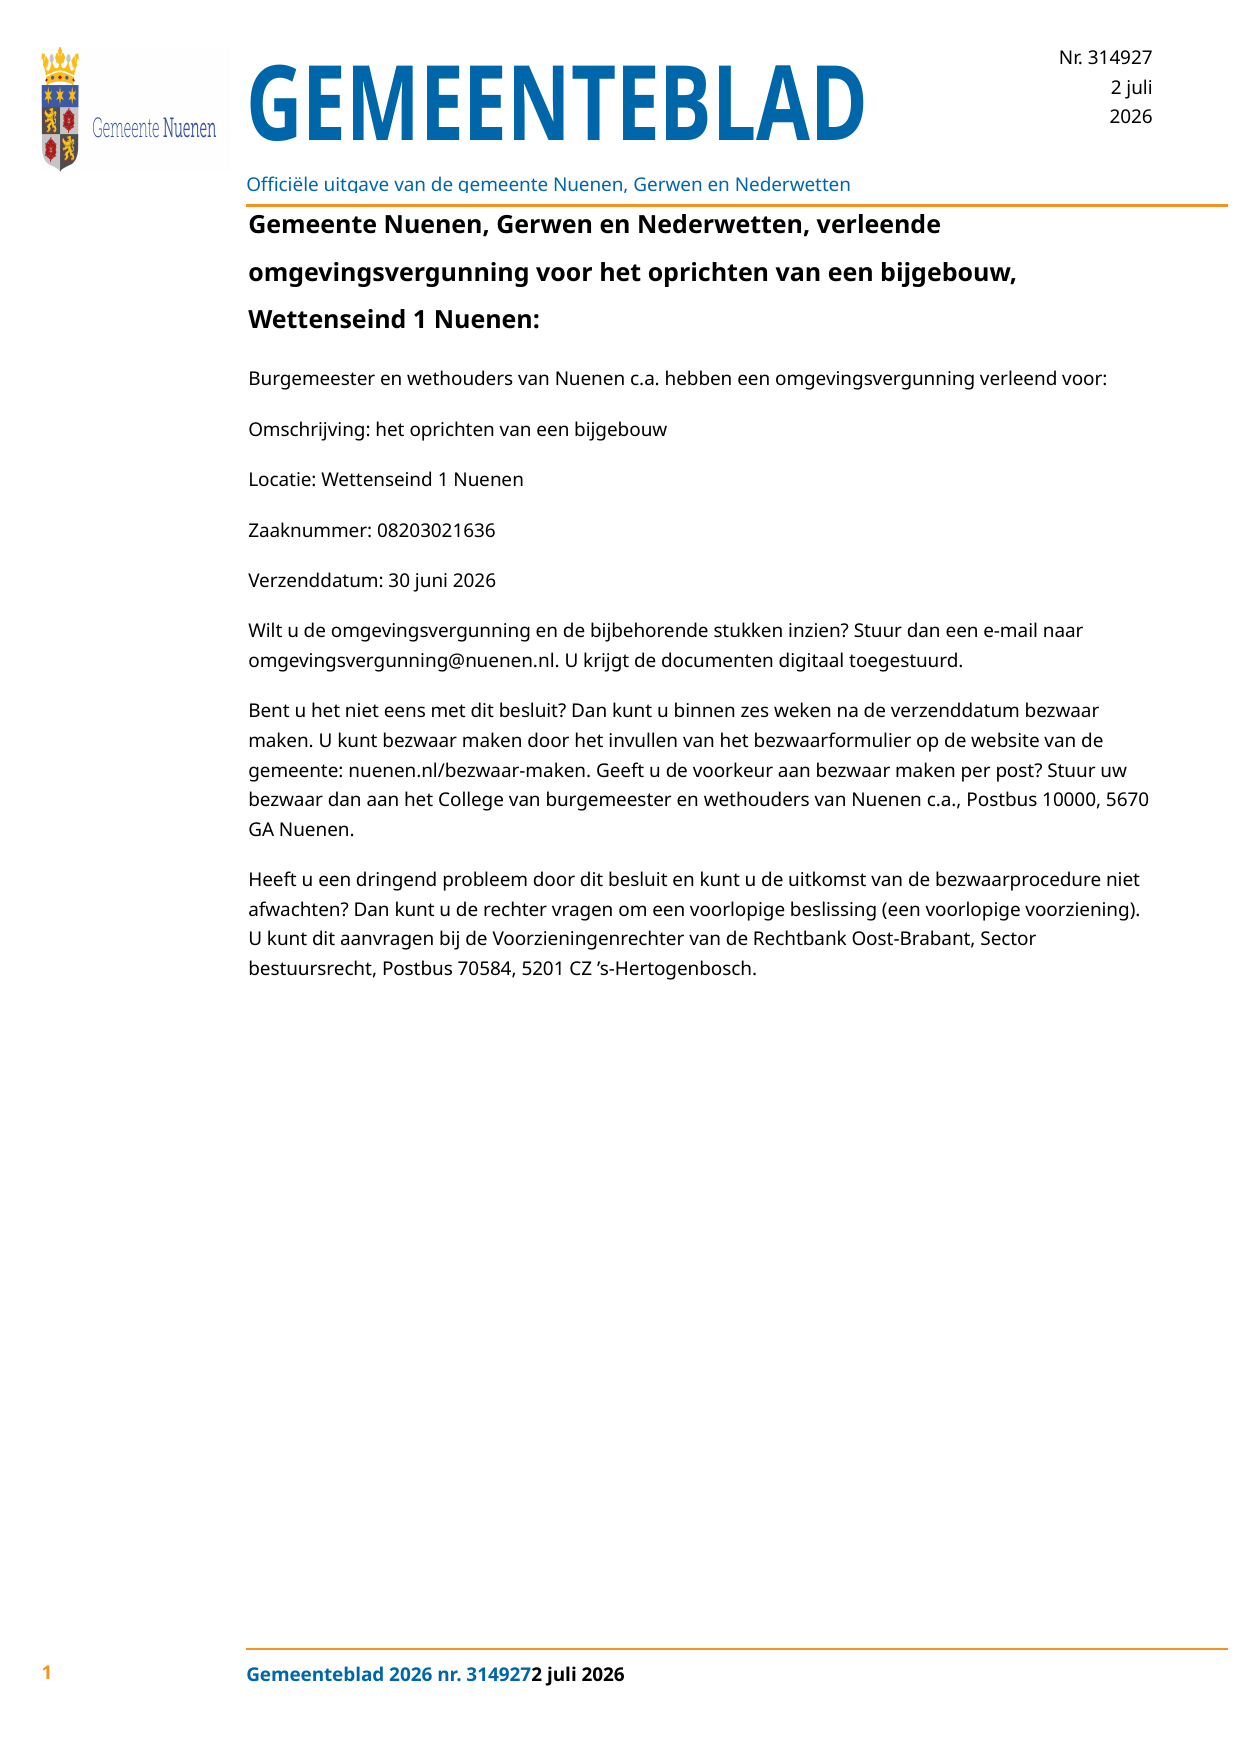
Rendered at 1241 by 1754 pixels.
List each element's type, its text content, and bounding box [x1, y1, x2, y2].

picture [41, 47, 231, 172]
text Omschrijving: het oprichten van een bijgebouw [248, 416, 1152, 442]
text Zaaknummer: 08203021636 [248, 517, 1152, 542]
text Locatie: Wettenseind 1 Nuenen [248, 466, 1152, 492]
text Gemeente Nuenen, Gerwen en Nederwetten, verleende omgevingsvergunning voor het oprichten van een bijgebouw, Wettenseind 1 Nuenen: [248, 207, 1152, 336]
text Bent u het niet eens met dit besluit? Dan kunt u binnen zes weken na de verzenddatum bezwaar maken. U kunt bezwaar maken door het invullen van het bezwaarformulier op de website van de gemeente: nuenen.nl/bezwaar-maken. Geeft u de voorkeur aan bezwaar maken per post? Stuur uw bezwaar dan aan het College van burgemeester en wethouders van Nuenen c.a., Postbus 10000, 5670 GA Nuenen. [248, 698, 1152, 842]
text Wilt u de omgevingsvergunning en de bijbehorende stukken inzien? Stuur dan een e-mail naar omgevingsvergunning@nuenen.nl. U krijgt de documenten digitaal toegestuurd. [248, 618, 1152, 673]
text Burgemeester en wethouders van Nuenen c.a. hebben een omgevingsvergunning verleend voor: [248, 366, 1152, 391]
text Heeft u een dringend probleem door dit besluit en kunt u de uitkomst van de bezwaarprocedure niet afwachten? Dan kunt u de rechter vragen om een voorlopige beslissing (een voorlopige voorziening). U kunt dit aanvragen bij de Voorzieningenrechter van de Rechtbank Oost-Brabant, Sector bestuursrecht, Postbus 70584, 5201 CZ ’s-Hertogenbosch. [248, 866, 1152, 981]
text Verzenddatum: 30 juni 2026 [248, 567, 1152, 593]
